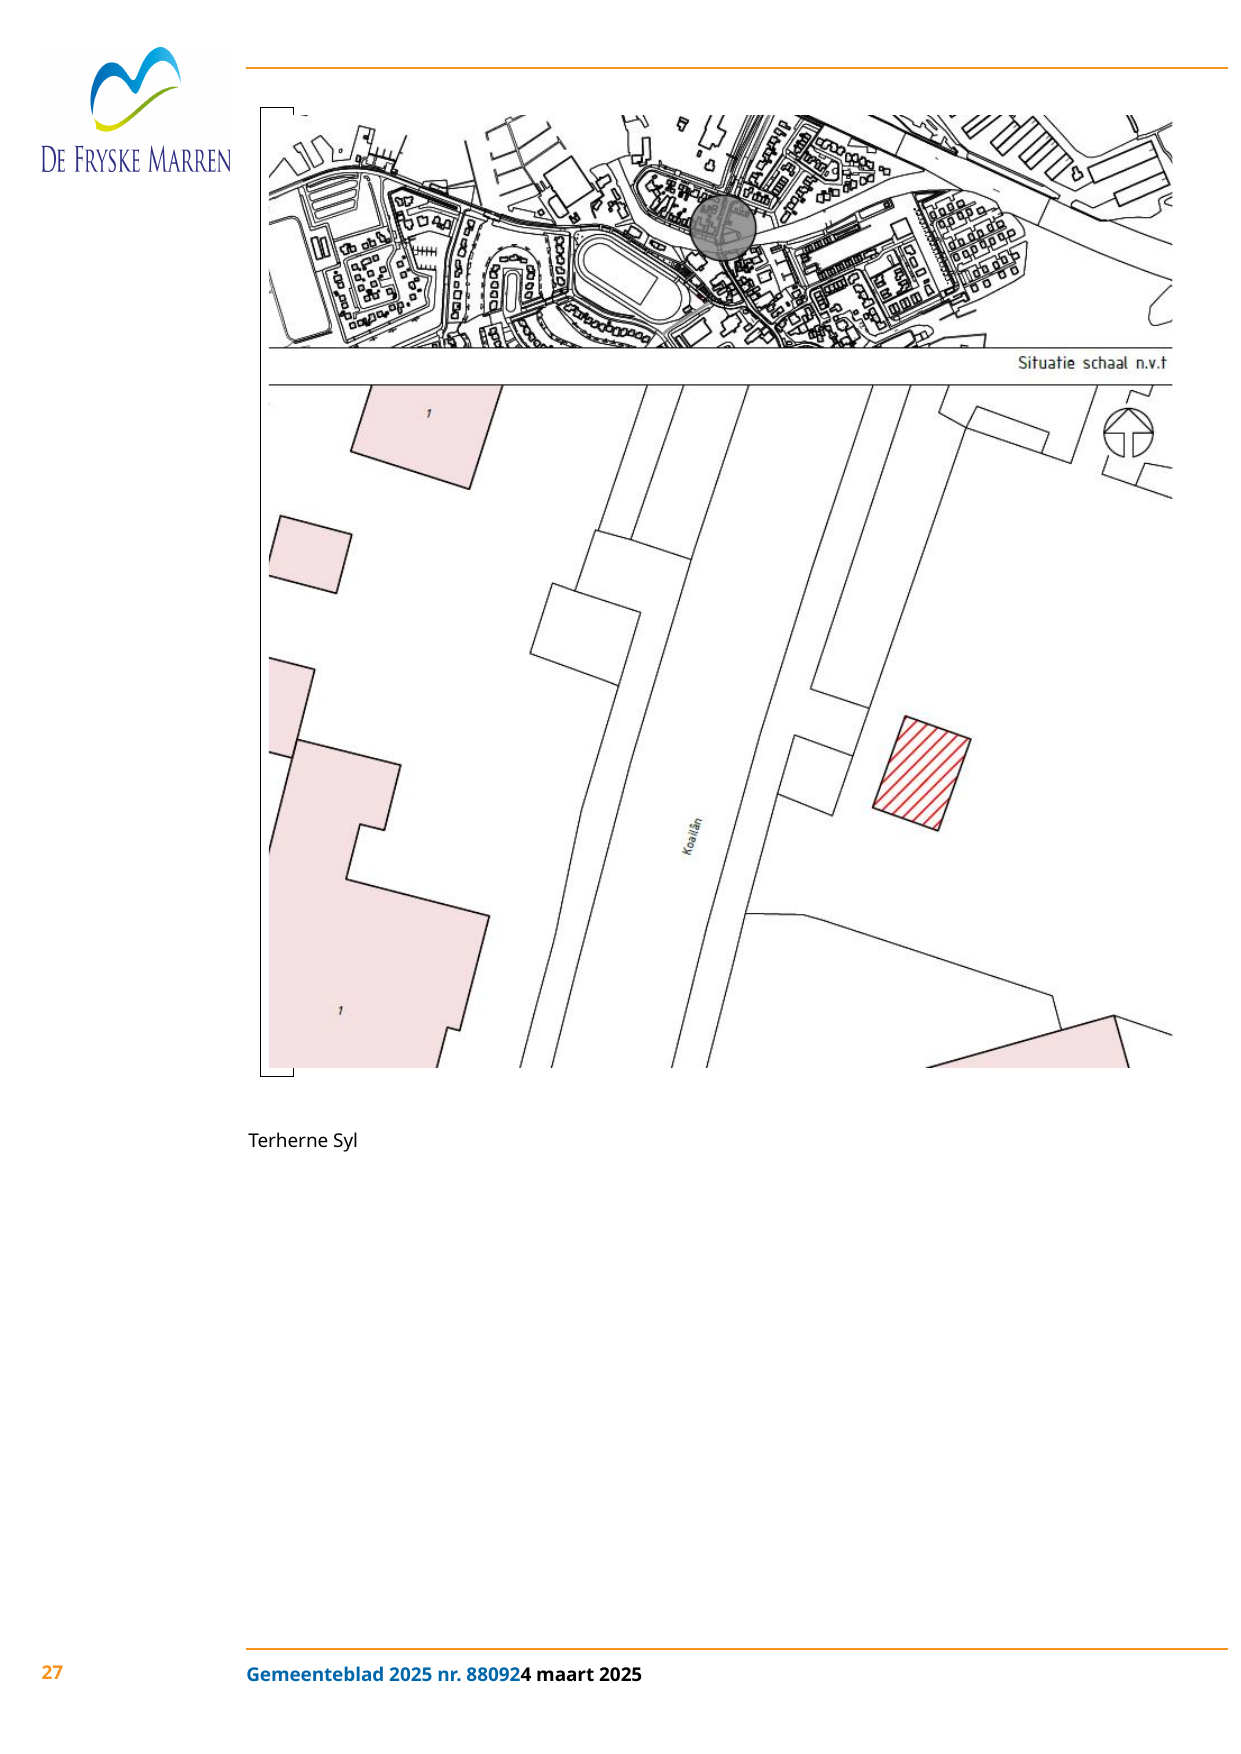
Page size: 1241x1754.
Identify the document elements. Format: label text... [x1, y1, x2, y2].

picture [41, 47, 231, 172]
text Terherne Syl [248, 1127, 1152, 1153]
picture [268, 115, 1173, 1068]
